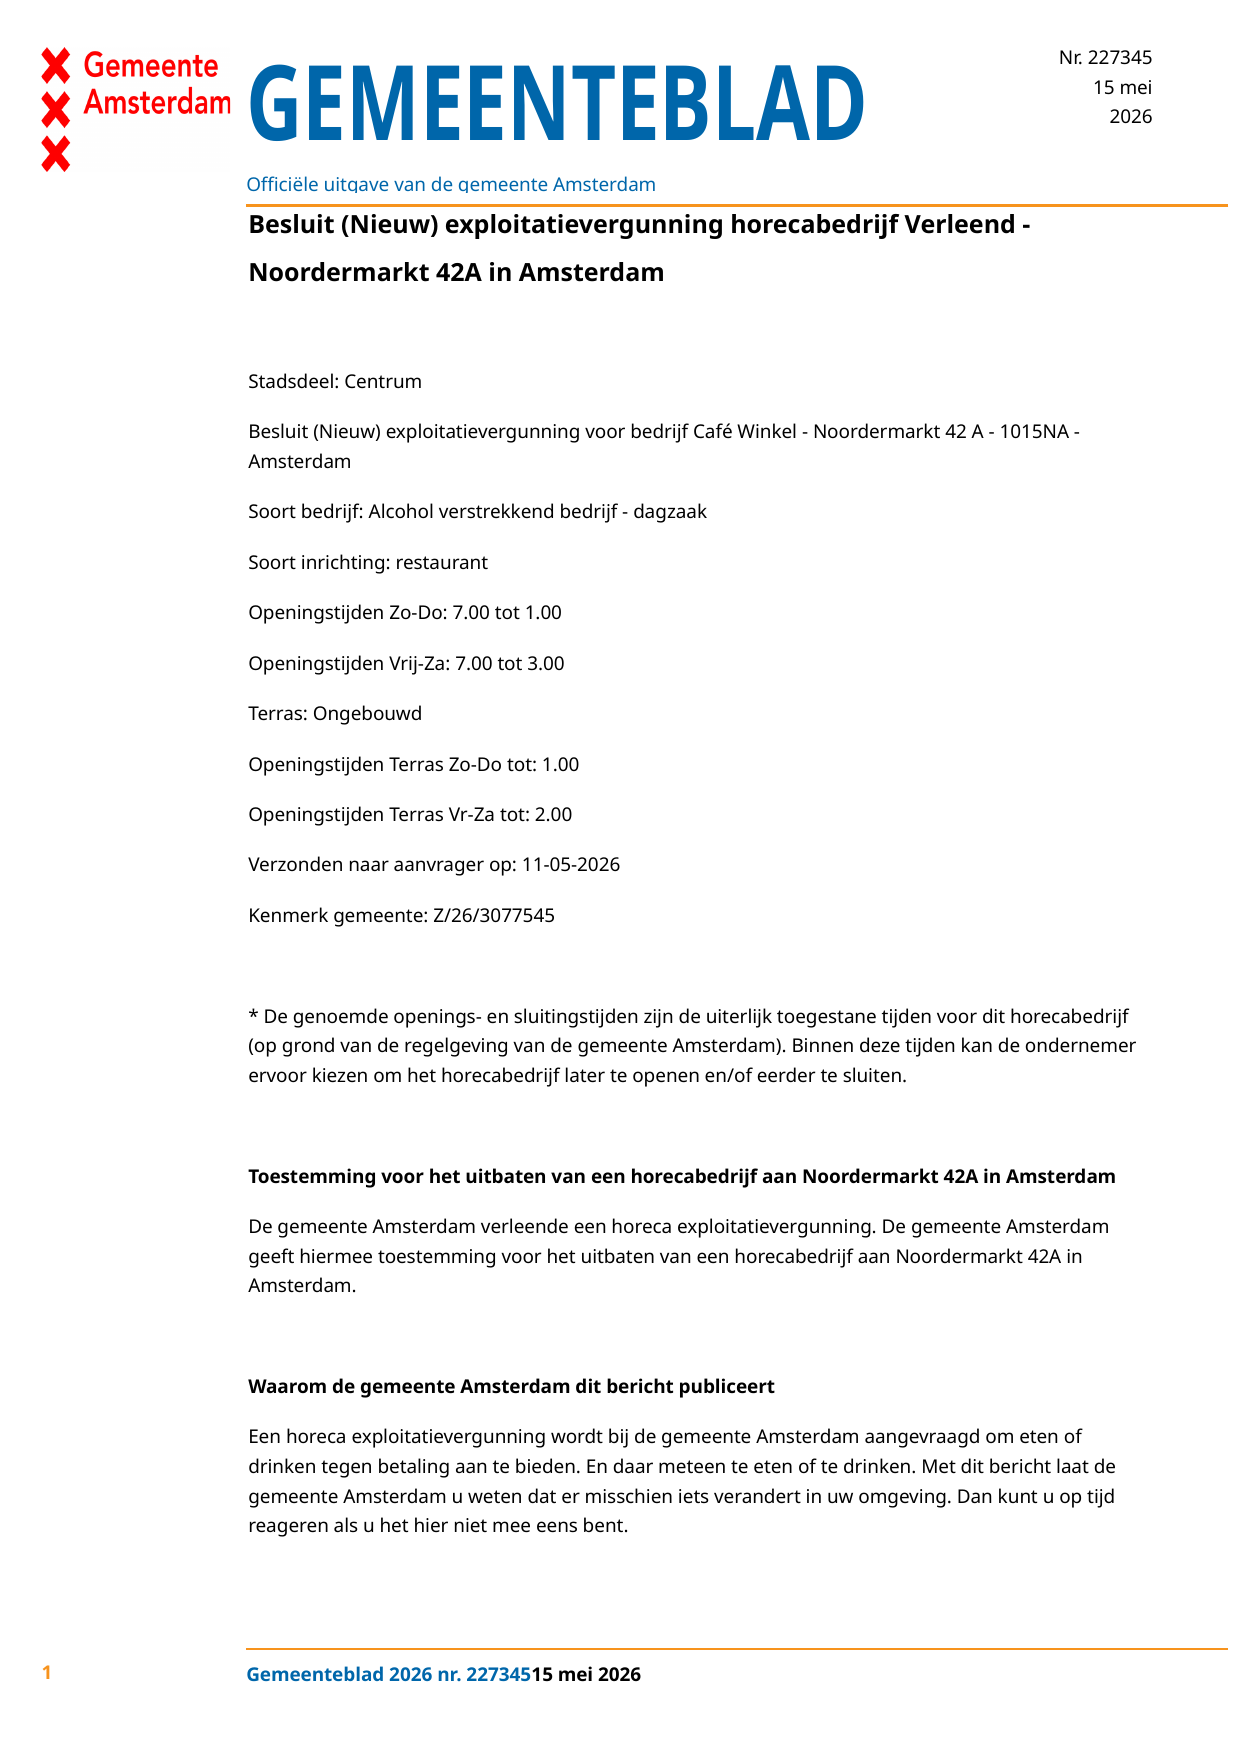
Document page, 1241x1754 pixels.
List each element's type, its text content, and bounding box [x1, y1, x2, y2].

text Openingstijden Terras Zo-Do tot: 1.00 [248, 751, 1152, 777]
picture [41, 47, 231, 172]
text Openingstijden Vrij-Za: 7.00 tot 3.00 [248, 650, 1152, 676]
text Een horeca exploitatievergunning wordt bij de gemeente Amsterdam aangevraagd om eten of drinken tegen betaling aan te bieden. En daar meteen te eten of te drinken. Met dit bericht laat de gemeente Amsterdam u weten dat er misschien iets verandert in uw omgeving. Dan kunt u op tijd reageren als u het hier niet mee eens bent. [248, 1424, 1152, 1538]
text Kenmerk gemeente: Z/26/3077545 [248, 902, 1152, 928]
text Verzonden naar aanvrager op: 11-05-2026 [248, 852, 1152, 877]
text Stadsdeel: Centrum [248, 368, 1152, 394]
text Openingstijden Zo-Do: 7.00 tot 1.00 [248, 599, 1152, 625]
text Terras: Ongebouwd [248, 700, 1152, 726]
text De gemeente Amsterdam verleende een horeca exploitatievergunning. De gemeente Amsterdam geeft hiermee toestemming voor het uitbaten van een horecabedrijf aan Noordermarkt 42A in Amsterdam. [248, 1213, 1152, 1298]
text Besluit (Nieuw) exploitatievergunning horecabedrijf Verleend - Noordermarkt 42A in Amsterdam [248, 207, 1152, 288]
text Waarom de gemeente Amsterdam dit bericht publiceert [248, 1373, 1152, 1399]
text Openingstijden Terras Vr-Za tot: 2.00 [248, 801, 1152, 827]
text Besluit (Nieuw) exploitatievergunning voor bedrijf Café Winkel - Noordermarkt 42 A - 1015NA - Amsterdam [248, 419, 1152, 474]
text * De genoemde openings- en sluitingstijden zijn de uiterlijk toegestane tijden voor dit horecabedrijf (op grond van de regelgeving van de gemeente Amsterdam). Binnen deze tijden kan de ondernemer ervoor kiezen om het horecabedrijf later te openen en/of eerder te sluiten. [248, 1003, 1152, 1088]
text Toestemming voor het uitbaten van een horecabedrijf aan Noordermarkt 42A in Amsterdam [248, 1163, 1152, 1189]
text Soort inrichting: restaurant [248, 549, 1152, 575]
text Soort bedrijf: Alcohol verstrekkend bedrijf - dagzaak [248, 499, 1152, 524]
